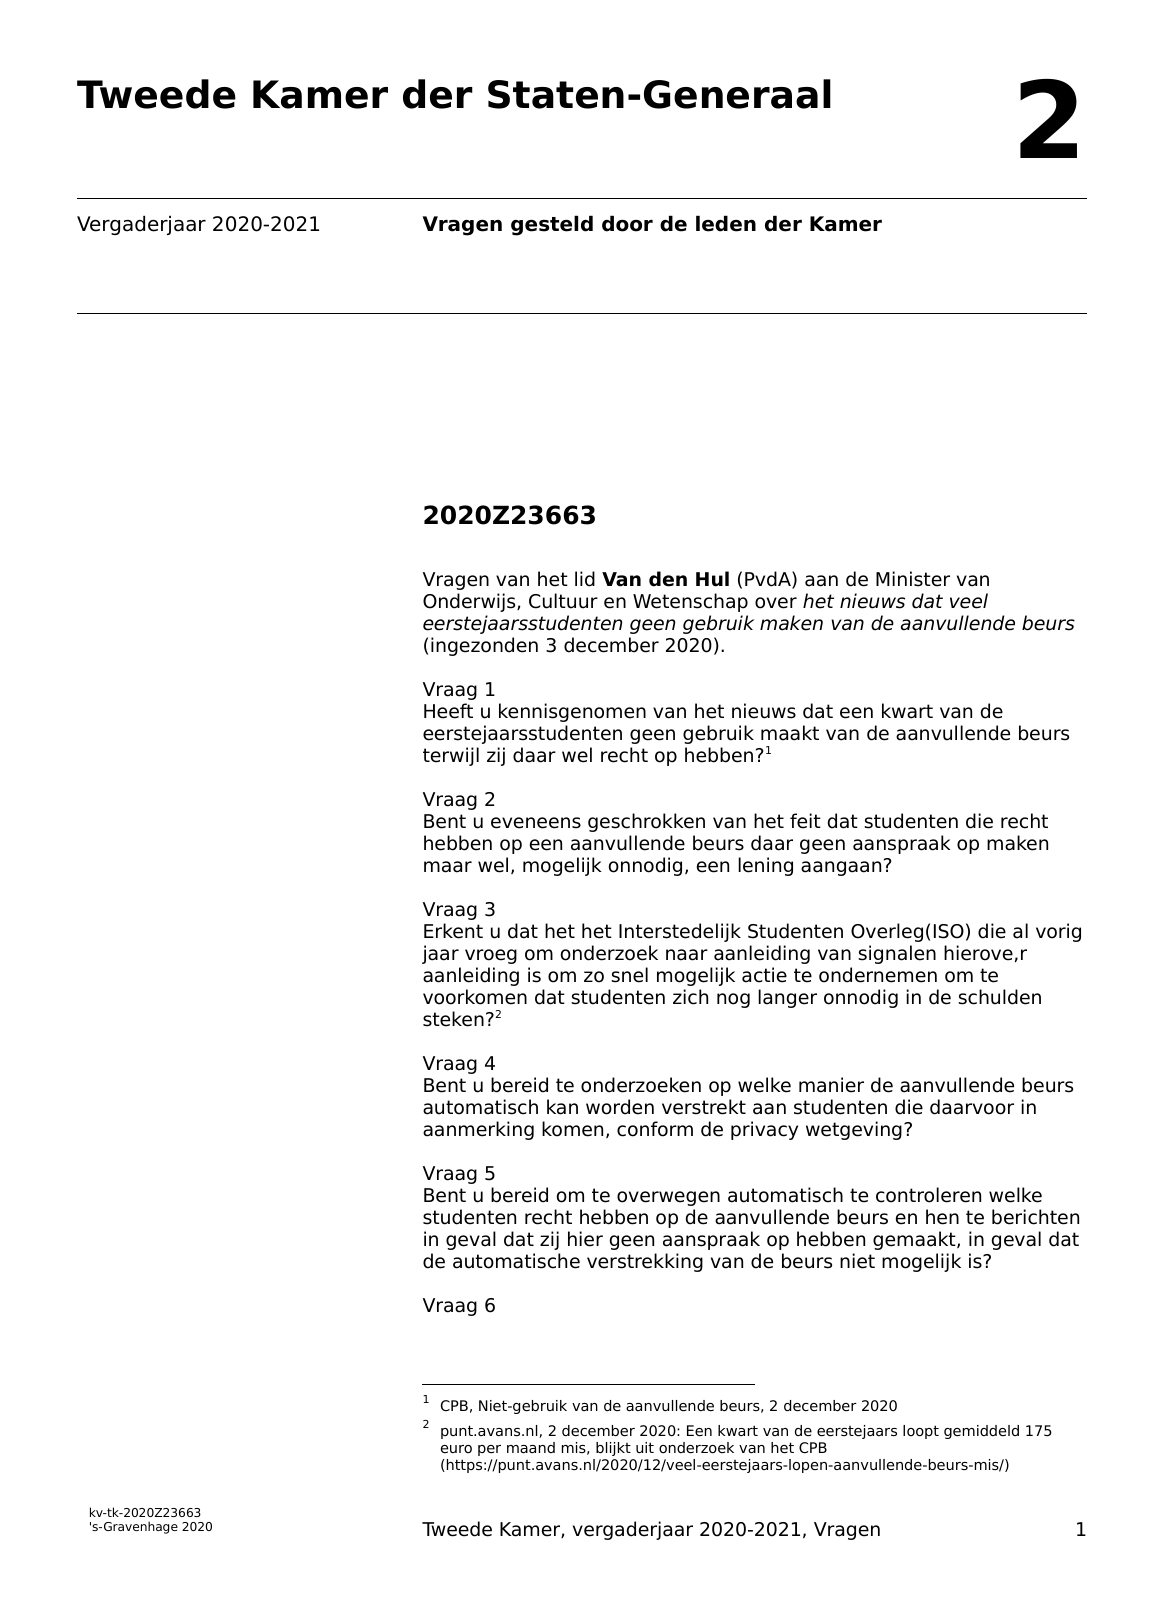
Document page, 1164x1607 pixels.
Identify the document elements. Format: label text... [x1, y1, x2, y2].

text CPB, Niet-gebruik van de aanvullende beurs, 2 december 2020 [422, 1393, 1087, 1416]
text Vragen van het lid Van den Hul (PvdA) aan de Minister van Onderwijs, Cultuur en Wetenschap over het nieuws dat veel eerstejaarsstudenten geen gebruik maken van de aanvullende beurs (ingezonden 3 december 2020). [422, 569, 1087, 657]
text Vraag 5 [422, 1163, 1087, 1185]
text punt.avans.nl, 2 december 2020: Een kwart van de eerstejaars loopt gemiddeld 175 euro per maand mis, blijkt uit onderzoek van het CPB (https://punt.avans.nl/2020/12/veel-eerstejaars-lopen-aanvullende-beurs-mis/) [422, 1418, 1087, 1474]
text 's-Gravenhage 2020 [88, 1520, 323, 1534]
text Bent u bereid te onderzoeken op welke manier de aanvullende beurs automatisch kan worden verstrekt aan studenten die daarvoor in aanmerking komen, conform de privacy wetgeving? [422, 1075, 1087, 1141]
text Vraag 2 [422, 789, 1087, 811]
text Erkent u dat het het Interstedelijk Studenten Overleg(ISO) die al vorig jaar vroeg om onderzoek naar aanleiding van signalen hierove,r aanleiding is om zo snel mogelijk actie te ondernemen om te voorkomen dat studenten zich nog langer onnodig in de schulden steken? [422, 921, 1087, 1031]
text Vraag 1 [422, 679, 1087, 701]
table_header Tweede Kamer der Staten-Generaal [77, 59, 886, 198]
table_header 2 [886, 59, 1087, 198]
text Heeft u kennisgenomen van het nieuws dat een kwart van de eerstejaarsstudenten geen gebruik maakt van de aanvullende beurs terwijl zij daar wel recht op hebben? [422, 701, 1087, 767]
text 2020Z23663 [422, 501, 1087, 531]
table_cell Vragen gesteld door de leden der Kamer [422, 199, 1087, 313]
text kv-tk-2020Z23663 [88, 1506, 323, 1520]
text Bent u eveneens geschrokken van het feit dat studenten die recht hebben op een aanvullende beurs daar geen aanspraak op maken maar wel, mogelijk onnodig, een lening aangaan? [422, 811, 1087, 877]
text Vraag 4 [422, 1053, 1087, 1075]
text Vraag 6 [422, 1295, 1087, 1317]
text Bent u bereid om te overwegen automatisch te controleren welke studenten recht hebben op de aanvullende beurs en hen te berichten in geval dat zij hier geen aanspraak op hebben gemaakt, in geval dat de automatische verstrekking van de beurs niet mogelijk is? [422, 1185, 1087, 1273]
table_cell Vergaderjaar 2020-2021 [77, 199, 422, 313]
text Vraag 3 [422, 899, 1087, 921]
